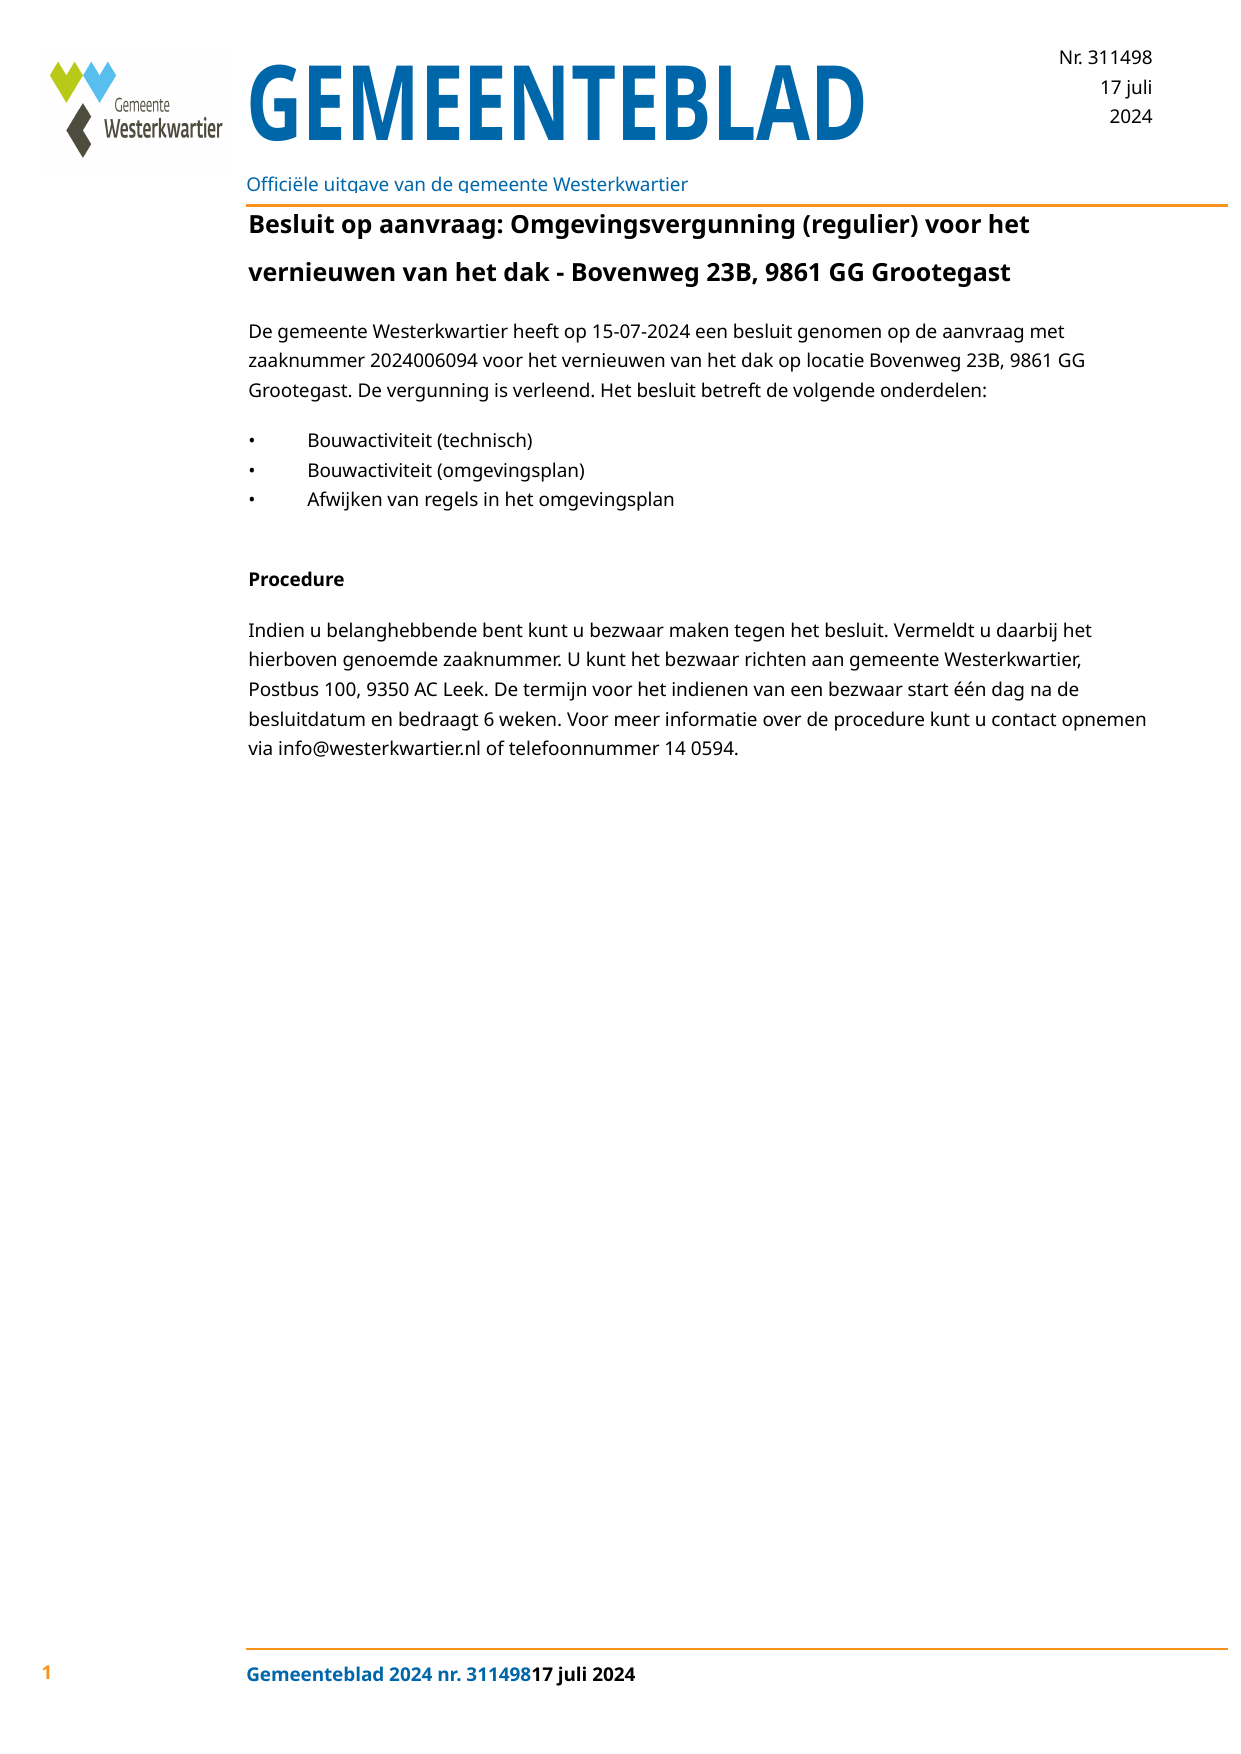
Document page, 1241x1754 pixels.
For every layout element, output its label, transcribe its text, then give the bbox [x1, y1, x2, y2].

text Besluit op aanvraag: Omgevingsvergunning (regulier) voor het vernieuwen van het dak - Bovenweg 23B, 9861 GG Grootegast [248, 207, 1152, 288]
list Bouwactiviteit (technisch) [248, 427, 1152, 453]
picture [41, 47, 231, 172]
list Bouwactiviteit (omgevingsplan) [248, 457, 1152, 483]
list Afwijken van regels in het omgevingsplan [248, 487, 1152, 512]
text Procedure [248, 567, 1152, 592]
text De gemeente Westerkwartier heeft op 15-07-2024 een besluit genomen op de aanvraag met zaaknummer 2024006094 voor het vernieuwen van het dak op locatie Bovenweg 23B, 9861 GG Grootegast. De vergunning is verleend. Het besluit betreft de volgende onderdelen: [248, 318, 1152, 403]
text Indien u belanghebbende bent kunt u bezwaar maken tegen het besluit. Vermeldt u daarbij het hierboven genoemde zaaknummer. U kunt het bezwaar richten aan gemeente Westerkwartier, Postbus 100, 9350 AC Leek. De termijn voor het indienen van een bezwaar start één dag na de besluitdatum en bedraagt 6 weken. Voor meer informatie over de procedure kunt u contact opnemen via info@westerkwartier.nl of telefoonnummer 14 0594. [248, 617, 1152, 761]
